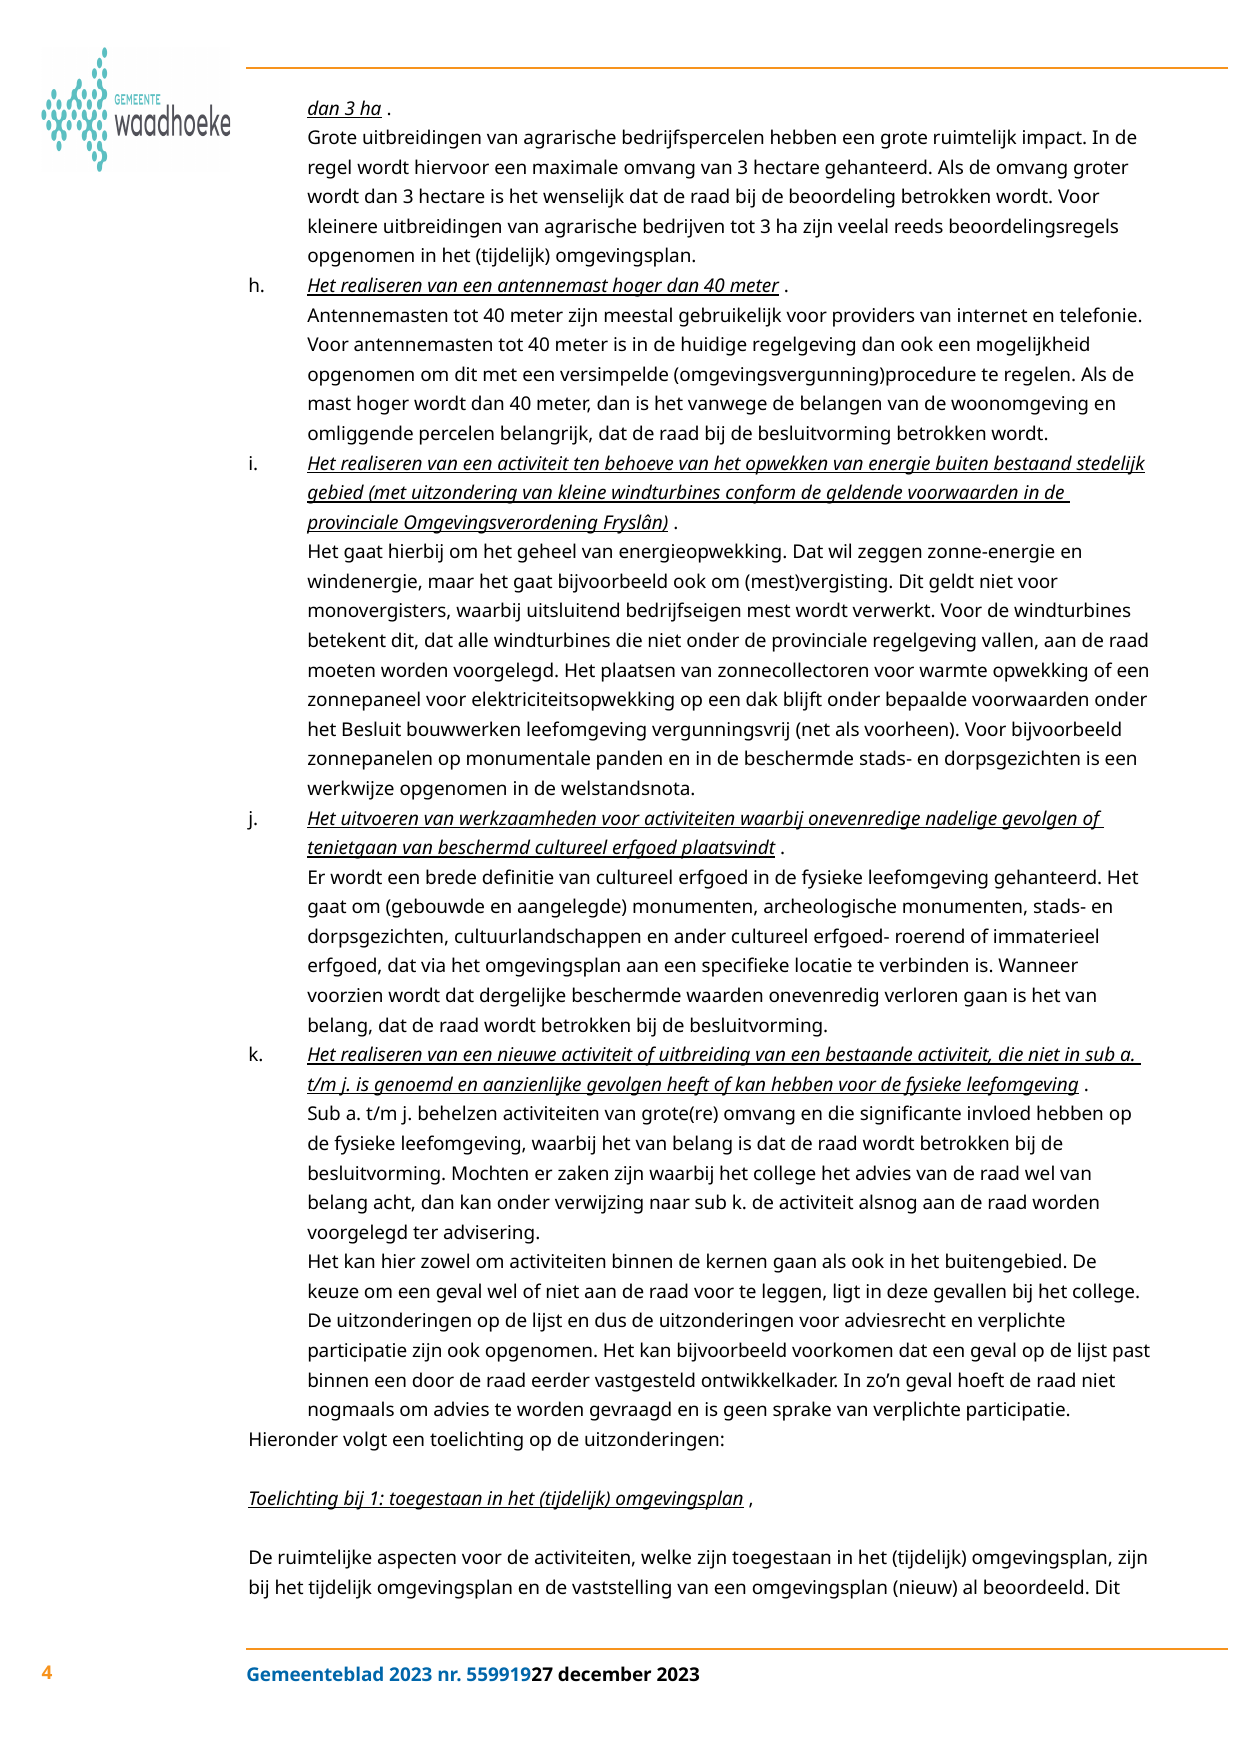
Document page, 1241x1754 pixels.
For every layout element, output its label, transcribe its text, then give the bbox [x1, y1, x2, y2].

list Het realiseren van een activiteit ten behoeve van het opwekken van energie buiten bestaand stedelijk gebied (met uitzondering van kleine windturbines conform de geldende voorwaarden in de provinciale Omgevingsverordening Fryslân) . [248, 450, 1152, 535]
text Toelichting bij 1: toegestaan in het (tijdelijk) omgevingsplan , [248, 1485, 1152, 1511]
list De uitzonderingen op de lijst en dus de uitzonderingen voor adviesrecht en verplichte participatie zijn ook opgenomen. Het kan bijvoorbeeld voorkomen dat een geval op de lijst past binnen een door de raad eerder vastgesteld ontwikkelkader. In zo’n geval hoeft de raad niet nogmaals om advies te worden gevraagd en is geen sprake van verplichte participatie. [248, 1308, 1152, 1422]
text Hieronder volgt een toelichting op de uitzonderingen: [248, 1426, 1152, 1452]
list Het kan hier zowel om activiteiten binnen de kernen gaan als ook in het buitengebied. De keuze om een geval wel of niet aan de raad voor te leggen, ligt in deze gevallen bij het college. [248, 1248, 1152, 1304]
list Het gaat hierbij om het geheel van energieopwekking. Dat wil zeggen zonne-energie en windenergie, maar het gaat bijvoorbeeld ook om (mest)vergisting. Dit geldt niet voor monovergisters, waarbij uitsluitend bedrijfseigen mest wordt verwerkt. Voor de windturbines betekent dit, dat alle windturbines die niet onder de provinciale regelgeving vallen, aan de raad moeten worden voorgelegd. Het plaatsen van zonnecollectoren voor warmte opwekking of een zonnepaneel voor elektriciteitsopwekking op een dak blijft onder bepaalde voorwaarden onder het Besluit bouwwerken leefomgeving vergunningsvrij (net als voorheen). Voor bijvoorbeeld zonnepanelen op monumentale panden en in de beschermde stads- en dorpsgezichten is een werkwijze opgenomen in de welstandsnota. [248, 538, 1152, 801]
list Antennemasten tot 40 meter zijn meestal gebruikelijk voor providers van internet en telefonie. Voor antennemasten tot 40 meter is in de huidige regelgeving dan ook een mogelijkheid opgenomen om dit met een versimpelde (omgevingsvergunning)procedure te regelen. Als de mast hoger wordt dan 40 meter, dan is het vanwege de belangen van de woonomgeving en omliggende percelen belangrijk, dat de raad bij de besluitvorming betrokken wordt. [248, 302, 1152, 446]
picture [41, 47, 231, 172]
list dan 3 ha . [248, 95, 1152, 121]
list Sub a. t/m j. behelzen activiteiten van grote(re) omvang en die significante invloed hebben op de fysieke leefomgeving, waarbij het van belang is dat de raad wordt betrokken bij de besluitvorming. Mochten er zaken zijn waarbij het college het advies van de raad wel van belang acht, dan kan onder verwijzing naar sub k. de activiteit alsnog aan de raad worden voorgelegd ter advisering. [248, 1101, 1152, 1245]
list Er wordt een brede definitie van cultureel erfgoed in de fysieke leefomgeving gehanteerd. Het gaat om (gebouwde en aangelegde) monumenten, archeologische monumenten, stads- en dorpsgezichten, cultuurlandschappen en ander cultureel erfgoed- roerend of immaterieel erfgoed, dat via het omgevingsplan aan een specifieke locatie te verbinden is. Wanneer voorzien wordt dat dergelijke beschermde waarden onevenredig verloren gaan is het van belang, dat de raad wordt betrokken bij de besluitvorming. [248, 864, 1152, 1038]
list Het realiseren van een nieuwe activiteit of uitbreiding van een bestaande activiteit, die niet in sub a. t/m j. is genoemd en aanzienlijke gevolgen heeft of kan hebben voor de fysieke leefomgeving . [248, 1041, 1152, 1097]
list Het uitvoeren van werkzaamheden voor activiteiten waarbij onevenredige nadelige gevolgen of tenietgaan van beschermd cultureel erfgoed plaatsvindt . [248, 805, 1152, 860]
list Het realiseren van een antennemast hoger dan 40 meter . [248, 272, 1152, 298]
text De ruimtelijke aspecten voor de activiteiten, welke zijn toegestaan in het (tijdelijk) omgevingsplan, zijn bij het tijdelijk omgevingsplan en de vaststelling van een omgevingsplan (nieuw) al beoordeeld. Dit [248, 1544, 1152, 1600]
list Grote uitbreidingen van agrarische bedrijfspercelen hebben een grote ruimtelijk impact. In de regel wordt hiervoor een maximale omvang van 3 hectare gehanteerd. Als de omvang groter wordt dan 3 hectare is het wenselijk dat de raad bij de beoordeling betrokken wordt. Voor kleinere uitbreidingen van agrarische bedrijven tot 3 ha zijn veelal reeds beoordelingsregels opgenomen in het (tijdelijk) omgevingsplan. [248, 124, 1152, 268]
